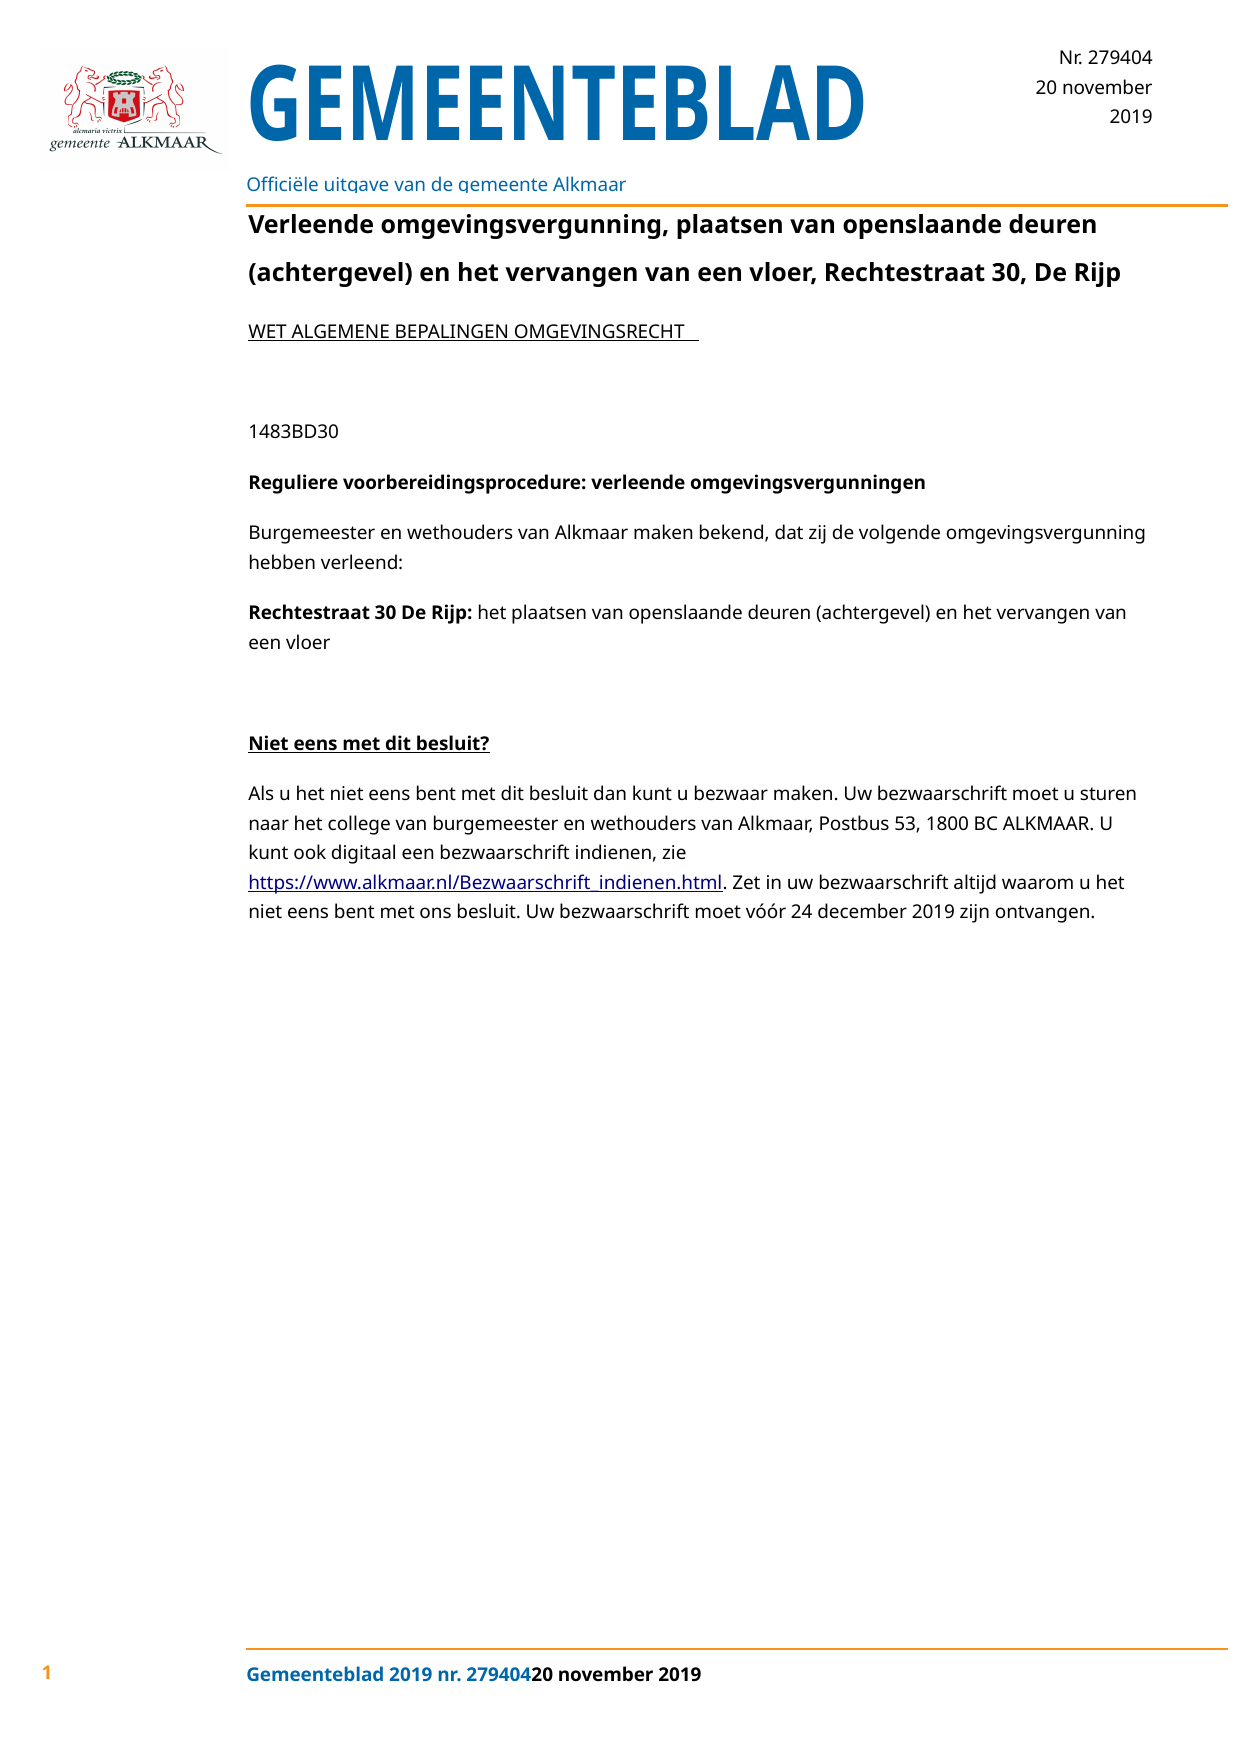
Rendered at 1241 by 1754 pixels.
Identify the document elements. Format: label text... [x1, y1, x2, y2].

text 1483BD30 [248, 419, 1152, 444]
text Niet eens met dit besluit? [248, 730, 1152, 756]
text Rechtestraat 30 De Rijp: het plaatsen van openslaande deuren (achtergevel) en het vervangen van een vloer [248, 599, 1152, 655]
text WET ALGEMENE BEPALINGEN OMGEVINGSRECHT [248, 318, 1152, 344]
text Als u het niet eens bent met dit besluit dan kunt u bezwaar maken. Uw bezwaarschrift moet u sturen naar het college van burgemeester en wethouders van Alkmaar, Postbus 53, 1800 BC ALKMAAR. U kunt ook digitaal een bezwaarschrift indienen, zie https://www.alkmaar.nl/Bezwaarschrift_indienen.html. Zet in uw bezwaarschrift altijd waarom u het niet eens bent met ons besluit. Uw bezwaarschrift moet vóór 24 december 2019 zijn ontvangen. [248, 780, 1152, 924]
text Verleende omgevingsvergunning, plaatsen van openslaande deuren (achtergevel) en het vervangen van een vloer, Rechtestraat 30, De Rijp [248, 207, 1152, 288]
picture [41, 47, 231, 172]
text Reguliere voorbereidingsprocedure: verleende omgevingsvergunningen [248, 469, 1152, 495]
text Burgemeester en wethouders van Alkmaar maken bekend, dat zij de volgende omgevingsvergunning hebben verleend: [248, 519, 1152, 575]
